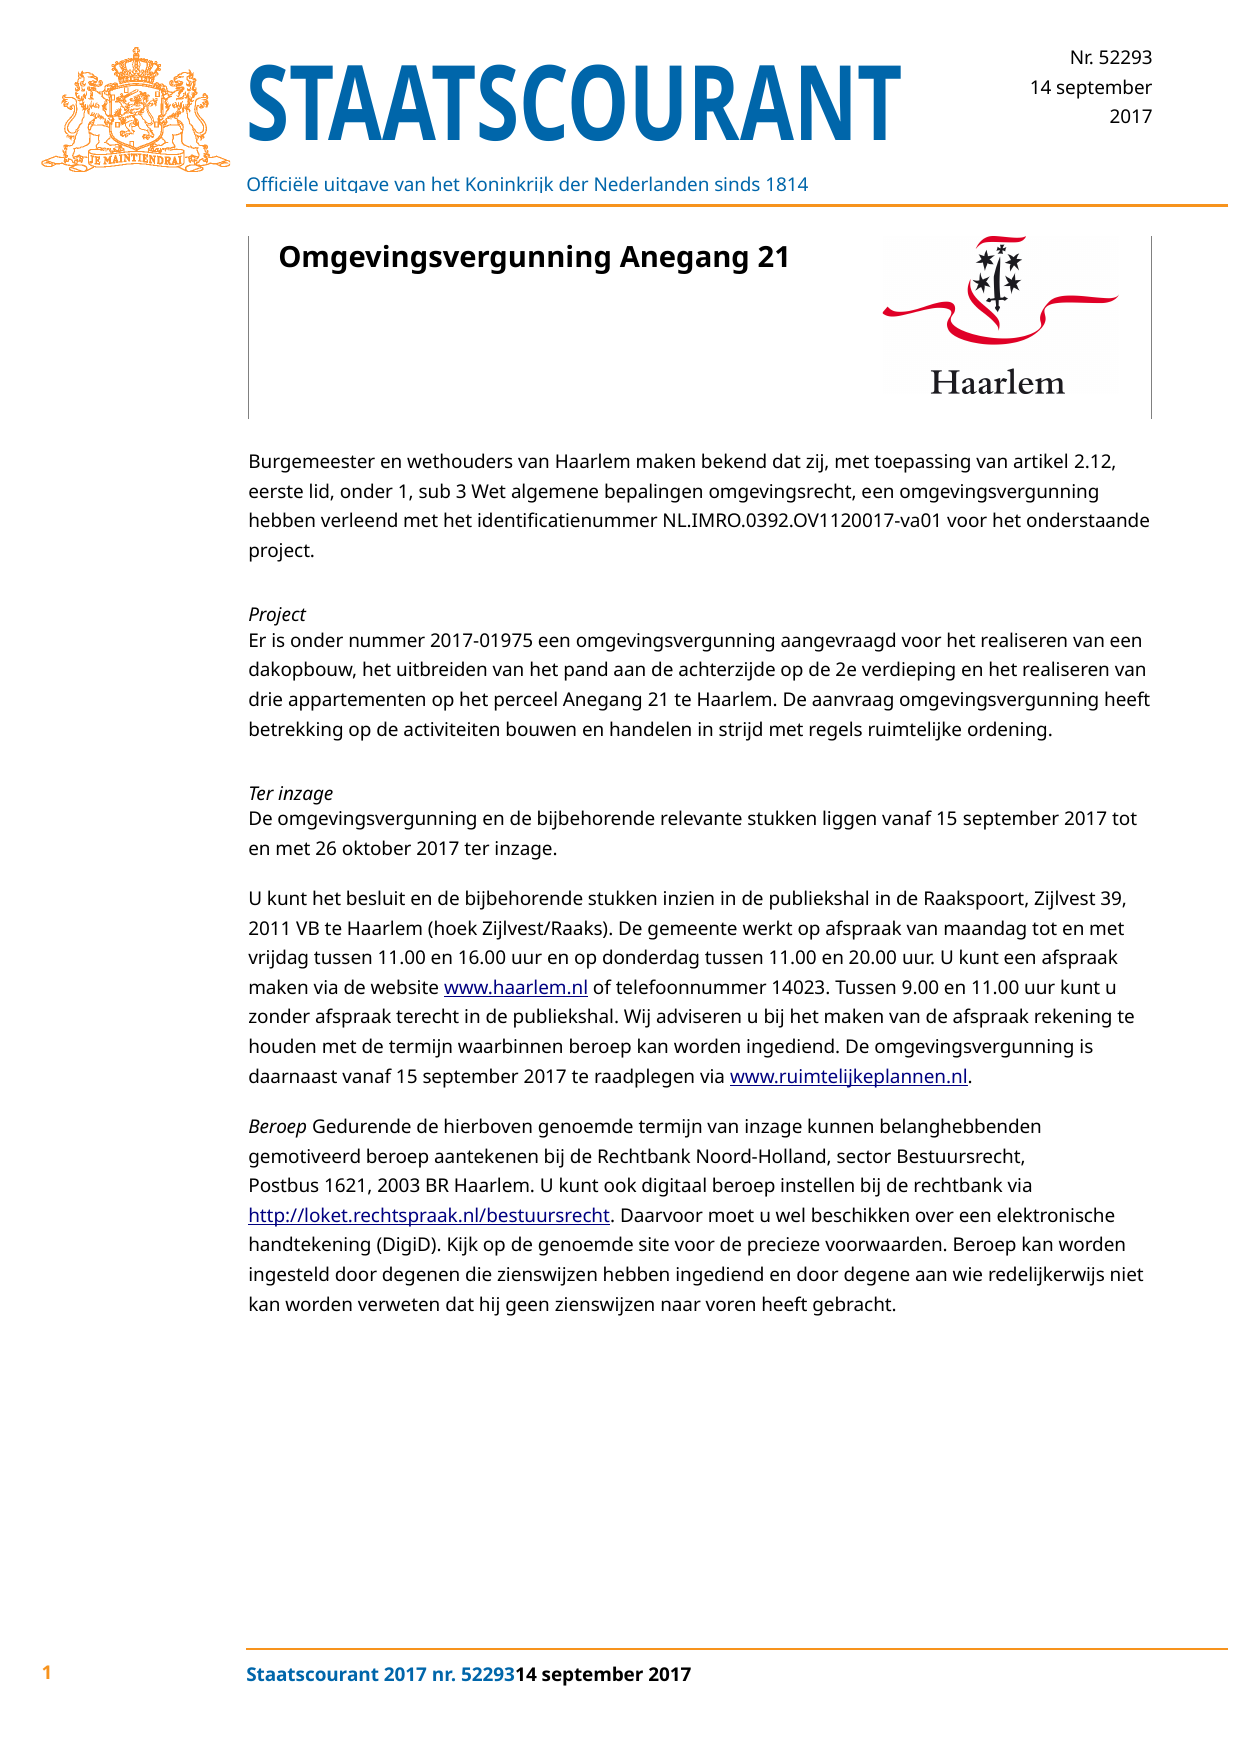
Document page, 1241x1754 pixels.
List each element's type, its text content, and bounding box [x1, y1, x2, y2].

text Ter inzage [248, 780, 1152, 805]
picture [41, 47, 231, 172]
table_header Omgevingsvergunning Anegang 21 [249, 236, 850, 419]
text Project [248, 601, 1152, 627]
text Burgemeester en wethouders van Haarlem maken bekend dat zij, met toepassing van artikel 2.12, eerste lid, onder 1, sub 3 Wet algemene bepalingen omgevingsrecht, een omgevingsvergunning hebben verleend met het identificatienummer NL.IMRO.0392.OV1120017-va01 voor het onderstaande project. [248, 448, 1152, 563]
text U kunt het besluit en de bijbehorende stukken inzien in de publiekshal in de Raakspoort, Zijlvest 39, 2011 VB te Haarlem (hoek Zijlvest/Raaks). De gemeente werkt op afspraak van maandag tot en met vrijdag tussen 11.00 en 16.00 uur en op donderdag tussen 11.00 en 20.00 uur. U kunt een afspraak maken via de website www.haarlem.nl of telefoonnummer 14023. Tussen 9.00 en 11.00 uur kunt u zonder afspraak terecht in de publiekshal. Wij adviseren u bij het maken van de afspraak rekening te houden met de termijn waarbinnen beroep kan worden ingediend. De omgevingsvergunning is daarnaast vanaf 15 september 2017 te raadplegen via www.ruimtelijkeplannen.nl. [248, 885, 1152, 1089]
text De omgevingsvergunning en de bijbehorende relevante stukken liggen vanaf 15 september 2017 tot en met 26 oktober 2017 ter inzage. [248, 805, 1152, 861]
table_header [850, 236, 1151, 419]
picture [882, 236, 1119, 394]
text Beroep Gedurende de hierboven genoemde termijn van inzage kunnen belanghebbenden gemotiveerd beroep aantekenen bij de Rechtbank Noord-Holland, sector Bestuursrecht, Postbus 1621, 2003 BR Haarlem. U kunt ook digitaal beroep instellen bij de rechtbank via http://loket.rechtspraak.nl/bestuursrecht. Daarvoor moet u wel beschikken over een elektronische handtekening (DigiD). Kijk op de genoemde site voor de precieze voorwaarden. Beroep kan worden ingesteld door degenen die zienswijzen hebben ingediend en door degene aan wie redelijkerwijs niet kan worden verweten dat hij geen zienswijzen naar voren heeft gebracht. [248, 1113, 1152, 1317]
text Er is onder nummer 2017-01975 een omgevingsvergunning aangevraagd voor het realiseren van een dakopbouw, het uitbreiden van het pand aan de achterzijde op de 2e verdieping en het realiseren van drie appartementen op het perceel Anegang 21 te Haarlem. De aanvraag omgevingsvergunning heeft betrekking op de activiteiten bouwen en handelen in strijd met regels ruimtelijke ordening. [248, 627, 1152, 741]
